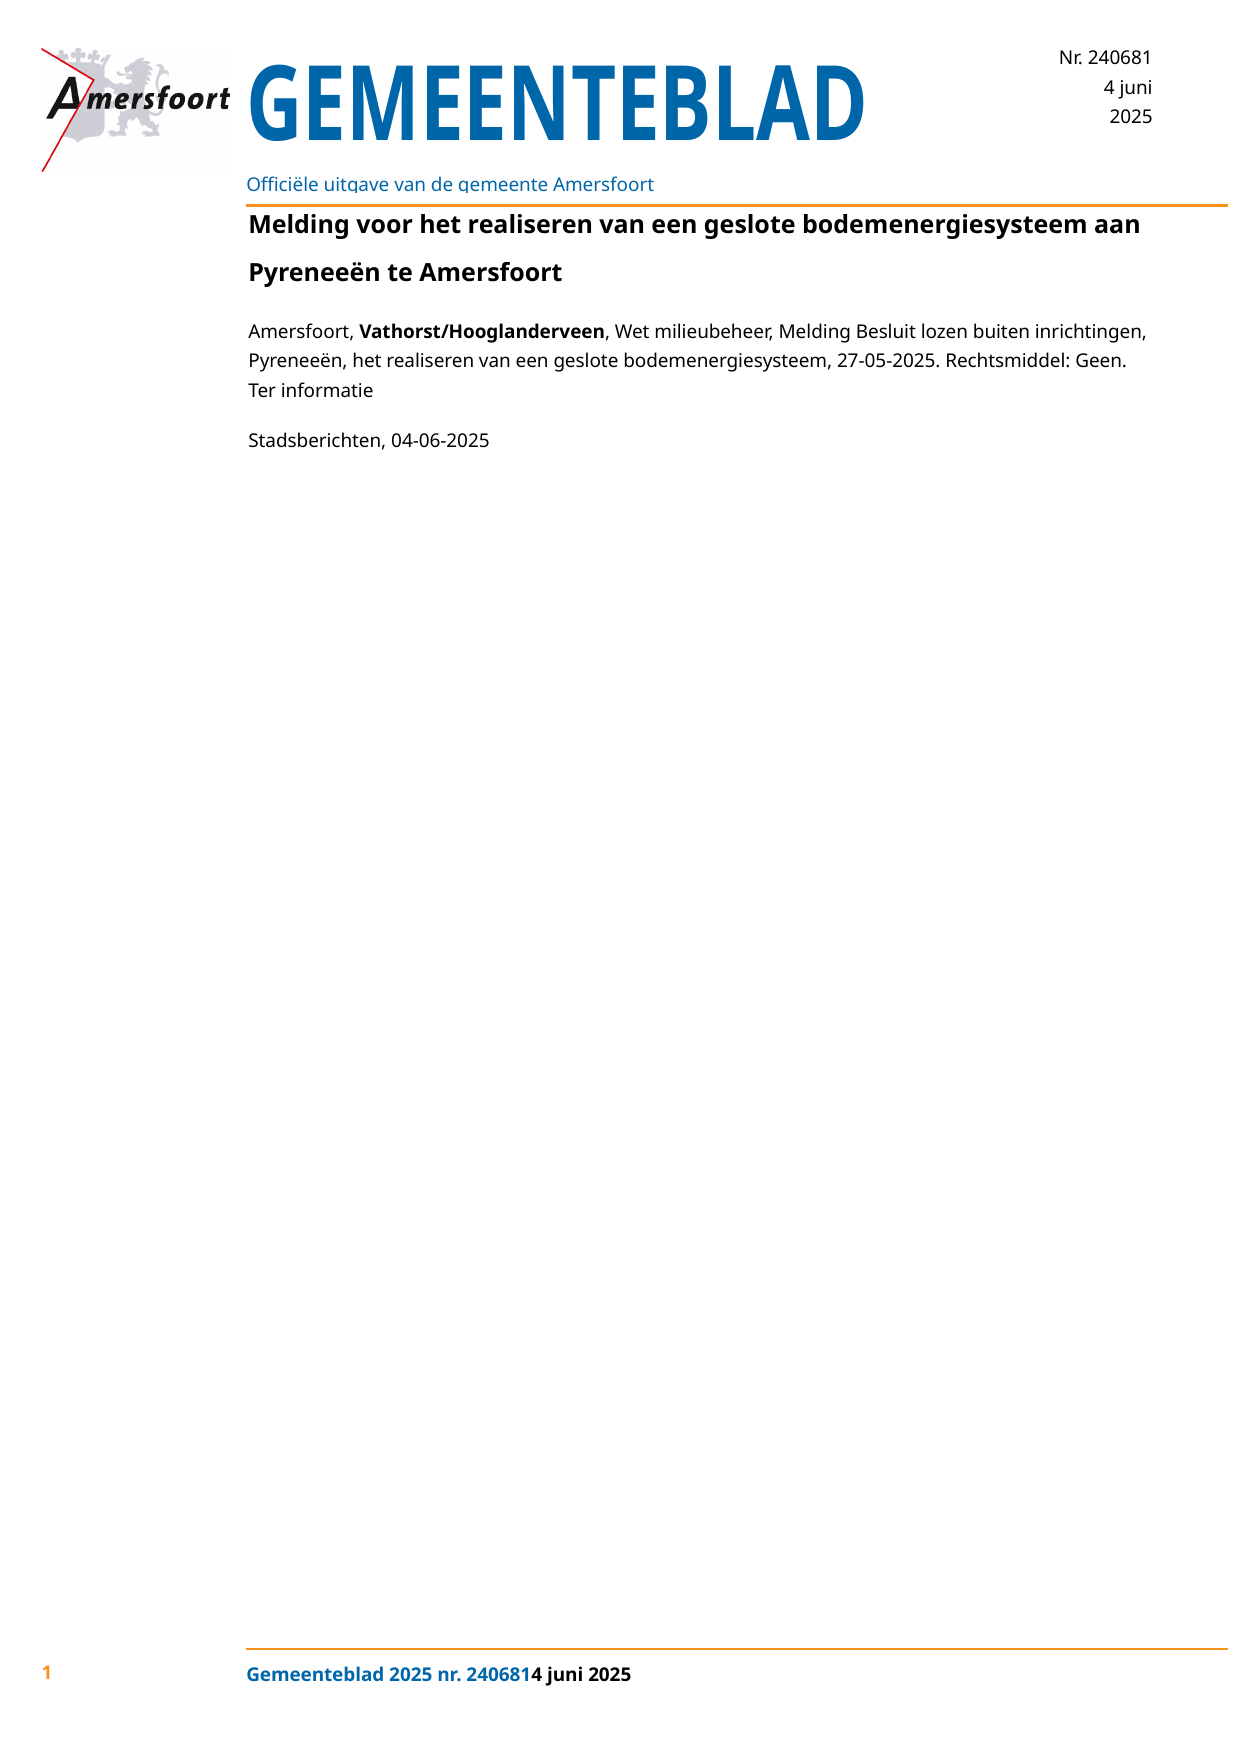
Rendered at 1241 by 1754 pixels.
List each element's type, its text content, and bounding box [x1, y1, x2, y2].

text Melding voor het realiseren van een geslote bodemenergiesysteem aan Pyreneeën te Amersfoort [248, 207, 1152, 288]
picture [41, 47, 231, 172]
text Stadsberichten, 04-06-2025 [248, 427, 1152, 453]
text Amersfoort, Vathorst/Hooglanderveen, Wet milieubeheer, Melding Besluit lozen buiten inrichtingen, Pyreneeën, het realiseren van een geslote bodemenergiesysteem, 27-05-2025. Rechtsmiddel: Geen. Ter informatie [248, 318, 1152, 403]
